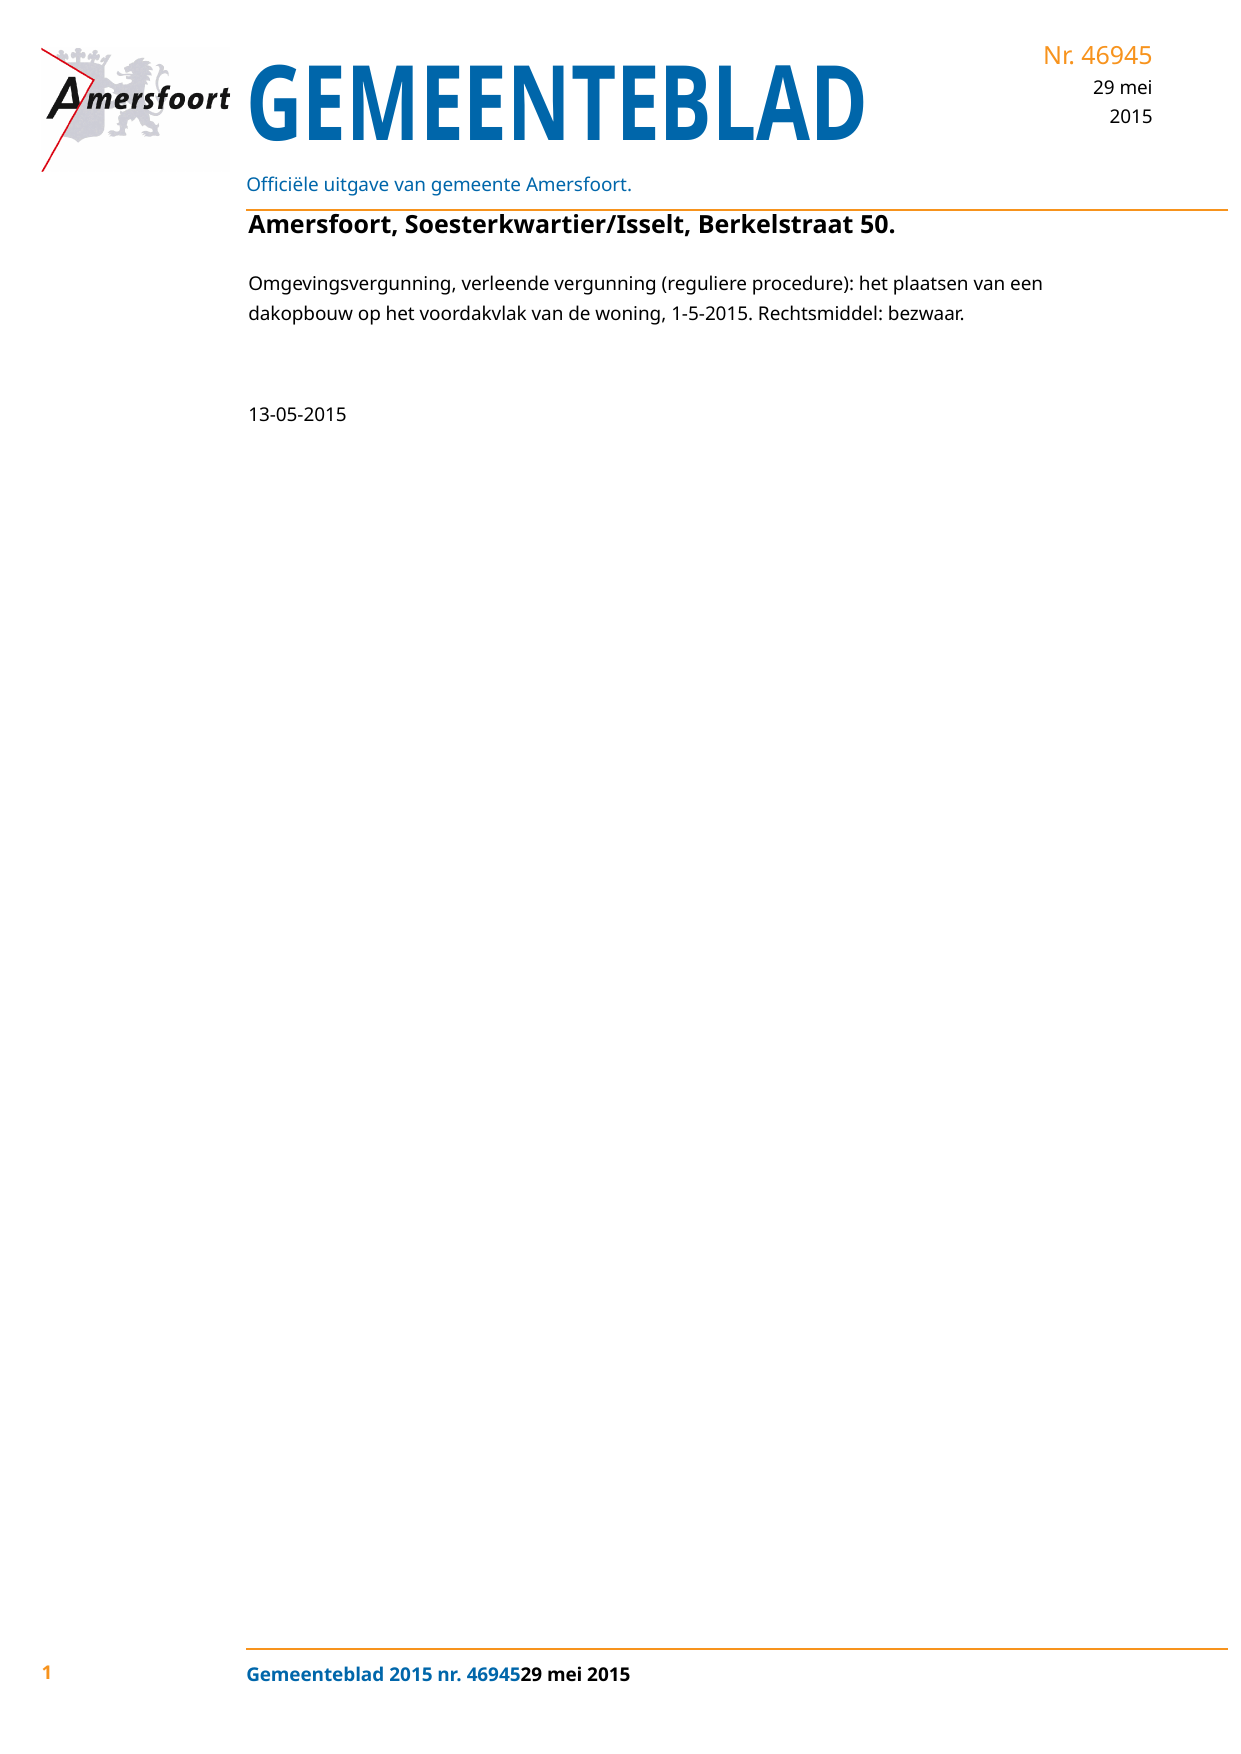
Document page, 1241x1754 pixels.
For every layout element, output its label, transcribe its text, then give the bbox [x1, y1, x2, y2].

text Omgevingsvergunning, verleende vergunning (reguliere procedure): het plaatsen van een dakopbouw op het voordakvlak van de woning, 1-5-2015. Rechtsmiddel: bezwaar. [248, 270, 1152, 326]
text Amersfoort, Soesterkwartier/Isselt, Berkelstraat 50. [248, 211, 1152, 241]
text 13-05-2015 [248, 401, 1152, 426]
picture [41, 47, 231, 172]
